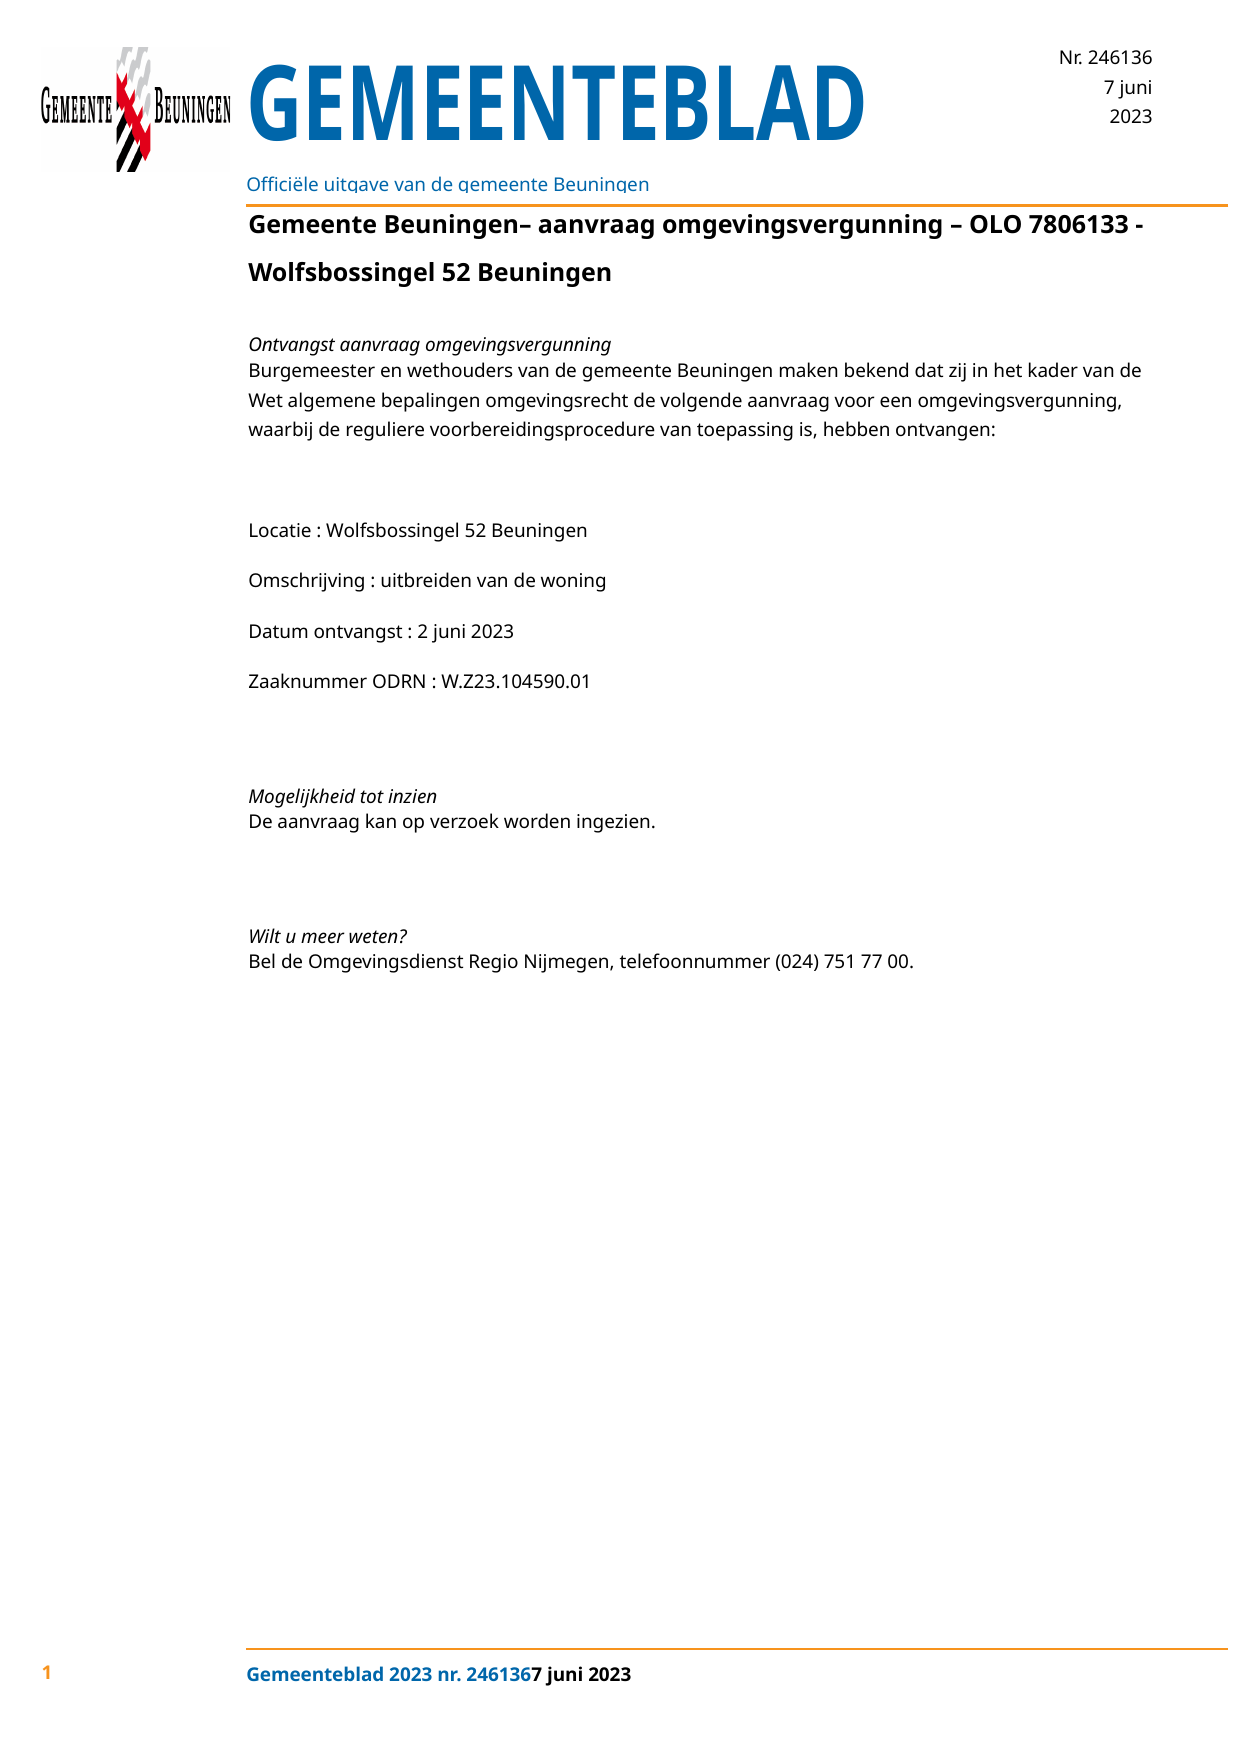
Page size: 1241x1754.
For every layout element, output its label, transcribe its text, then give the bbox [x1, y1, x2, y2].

text De aanvraag kan op verzoek worden ingezien. [248, 808, 1152, 834]
text Ontvangst aanvraag omgevingsvergunning [248, 331, 1152, 357]
text Locatie : Wolfsbossingel 52 Beuningen [248, 517, 1152, 543]
picture [41, 47, 231, 172]
text Mogelijkheid tot inzien [248, 783, 1152, 808]
text Bel de Omgevingsdienst Regio Nijmegen, telefoonnummer (024) 751 77 00. [248, 949, 1152, 974]
text Zaaknummer ODRN : W.Z23.104590.01 [248, 668, 1152, 694]
text Gemeente Beuningen– aanvraag omgevingsvergunning – OLO 7806133 - Wolfsbossingel 52 Beuningen [248, 207, 1152, 288]
text Omschrijving : uitbreiden van de woning [248, 568, 1152, 593]
text Datum ontvangst : 2 juni 2023 [248, 618, 1152, 644]
text Burgemeester en wethouders van de gemeente Beuningen maken bekend dat zij in het kader van de Wet algemene bepalingen omgevingsrecht de volgende aanvraag voor een omgevingsvergunning, waarbij de reguliere voorbereidingsprocedure van toepassing is, hebben ontvangen: [248, 357, 1152, 442]
text Wilt u meer weten? [248, 923, 1152, 949]
